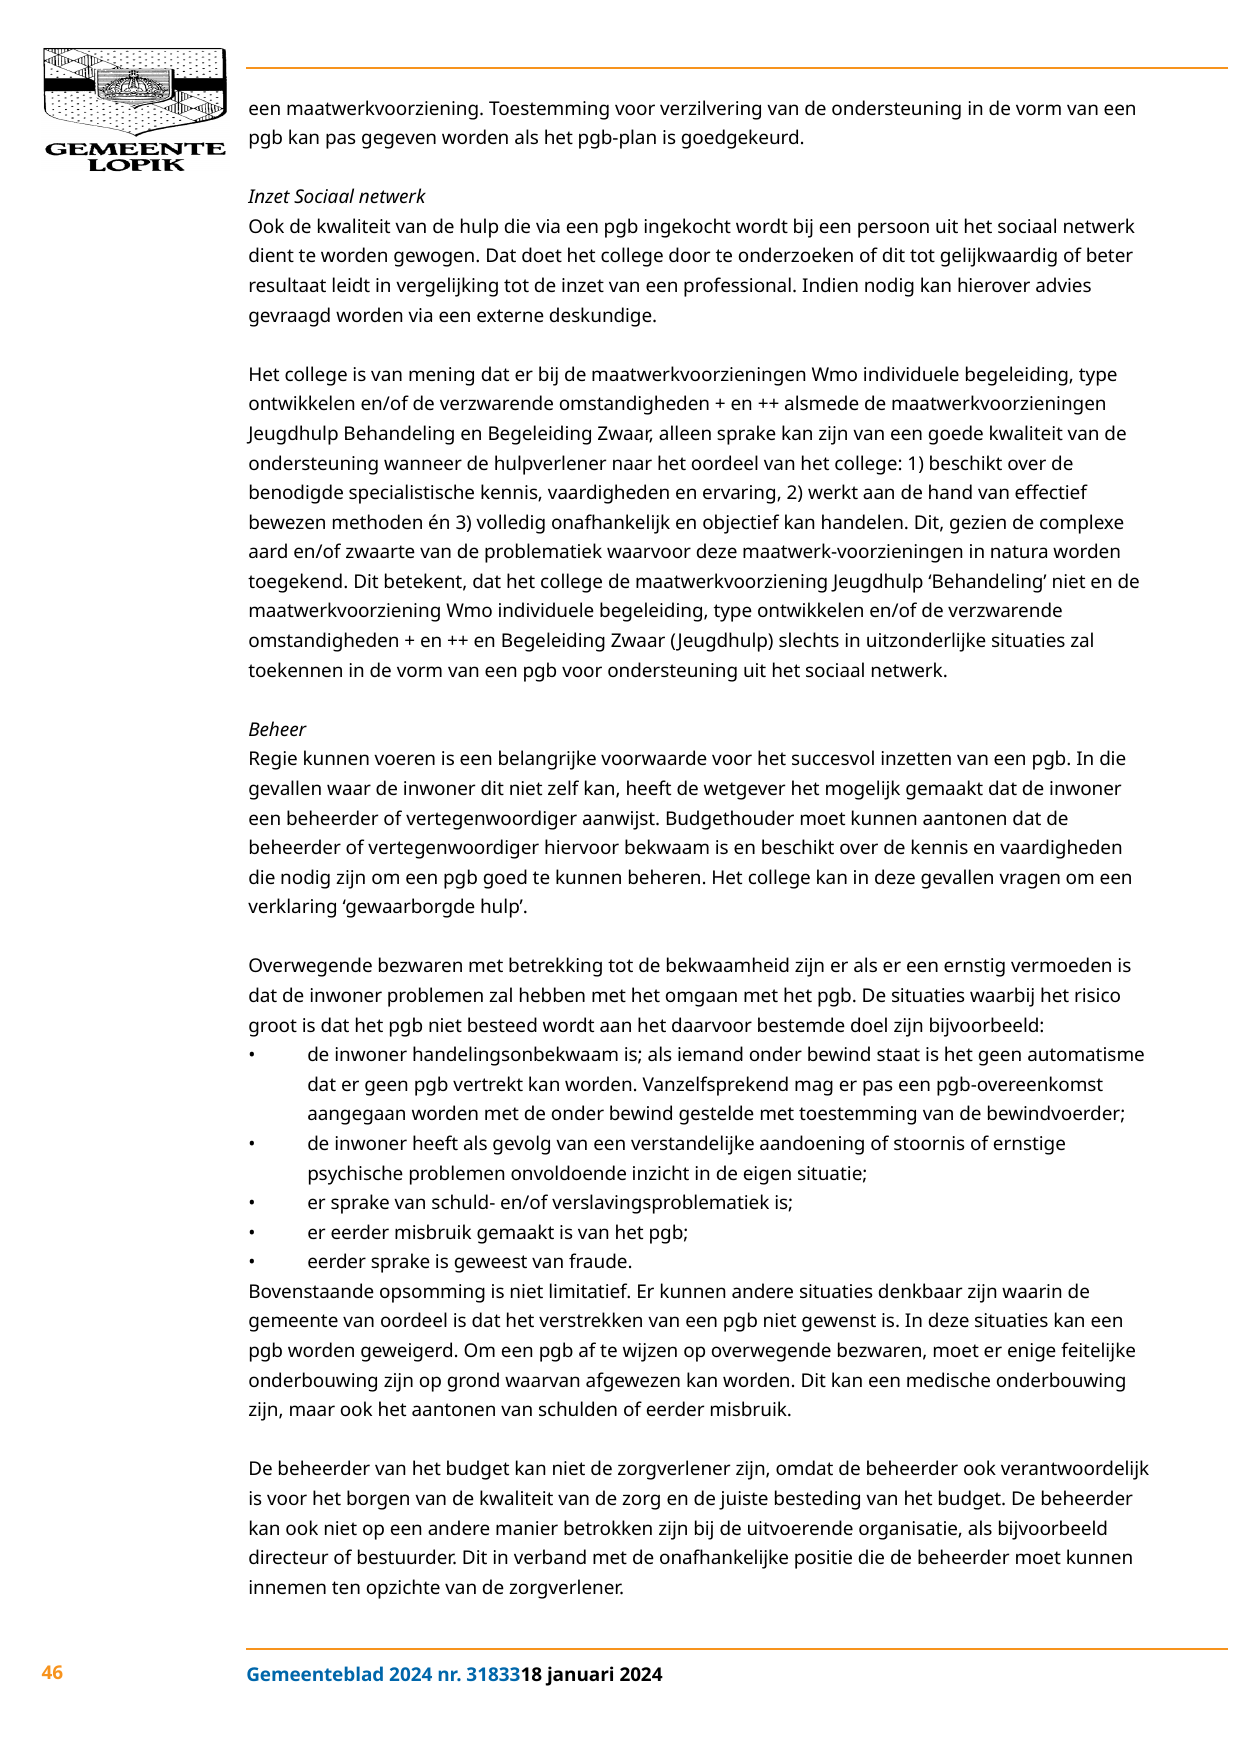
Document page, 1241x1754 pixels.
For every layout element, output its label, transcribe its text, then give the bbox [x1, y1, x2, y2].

text De beheerder van het budget kan niet de zorgverlener zijn, omdat de beheerder ook verantwoordelijk is voor het borgen van de kwaliteit van de zorg en de juiste besteding van het budget. De beheerder kan ook niet op een andere manier betrokken zijn bij de uitvoerende organisatie, als bijvoorbeeld directeur of bestuurder. Dit in verband met de onafhankelijke positie die de beheerder moet kunnen innemen ten opzichte van de zorgverlener. [248, 1456, 1152, 1600]
list de inwoner heeft als gevolg van een verstandelijke aandoening of stoornis of ernstige psychische problemen onvoldoende inzicht in de eigen situatie; [248, 1130, 1152, 1186]
text een maatwerkvoorziening. Toestemming voor verzilvering van de ondersteuning in de vorm van een pgb kan pas gegeven worden als het pgb-plan is goedgekeurd. [248, 95, 1152, 150]
list de inwoner handelingsonbekwaam is; als iemand onder bewind staat is het geen automatisme dat er geen pgb vertrekt kan worden. Vanzelfsprekend mag er pas een pgb-overeenkomst aangegaan worden met de onder bewind gestelde met toestemming van de bewindvoerder; [248, 1041, 1152, 1126]
list er eerder misbruik gemaakt is van het pgb; [248, 1219, 1152, 1245]
picture [41, 47, 231, 172]
list er sprake van schuld- en/of verslavingsproblematiek is; [248, 1189, 1152, 1215]
text Bovenstaande opsomming is niet limitatief. Er kunnen andere situaties denkbaar zijn waarin de gemeente van oordeel is dat het verstrekken van een pgb niet gewenst is. In deze situaties kan een pgb worden geweigerd. Om een pgb af te wijzen op overwegende bezwaren, moet er enige feitelijke onderbouwing zijn op grond waarvan afgewezen kan worden. Dit kan een medische onderbouwing zijn, maar ook het aantonen van schulden of eerder misbruik. [248, 1278, 1152, 1422]
list eerder sprake is geweest van fraude. [248, 1248, 1152, 1274]
text Regie kunnen voeren is een belangrijke voorwaarde voor het succesvol inzetten van een pgb. In die gevallen waar de inwoner dit niet zelf kan, heeft de wetgever het mogelijk gemaakt dat de inwoner een beheerder of vertegenwoordiger aanwijst. Budgethouder moet kunnen aantonen dat de beheerder of vertegenwoordiger hiervoor bekwaam is en beschikt over de kennis en vaardigheden die nodig zijn om een pgb goed te kunnen beheren. Het college kan in deze gevallen vragen om een verklaring ‘gewaarborgde hulp’. [248, 746, 1152, 919]
text Inzet Sociaal netwerk [248, 183, 1152, 209]
text Het college is van mening dat er bij de maatwerkvoorzieningen Wmo individuele begeleiding, type ontwikkelen en/of de verzwarende omstandigheden + en ++ alsmede de maatwerkvoorzieningen Jeugdhulp Behandeling en Begeleiding Zwaar, alleen sprake kan zijn van een goede kwaliteit van de ondersteuning wanneer de hulpverlener naar het oordeel van het college: 1) beschikt over de benodigde specialistische kennis, vaardigheden en ervaring, 2) werkt aan de hand van effectief bewezen methoden én 3) volledig onafhankelijk en objectief kan handelen. Dit, gezien de complexe aard en/of zwaarte van de problematiek waarvoor deze maatwerk-voorzieningen in natura worden toegekend. Dit betekent, dat het college de maatwerkvoorziening Jeugdhulp ‘Behandeling’ niet en de maatwerkvoorziening Wmo individuele begeleiding, type ontwikkelen en/of de verzwarende omstandigheden + en ++ en Begeleiding Zwaar (Jeugdhulp) slechts in uitzonderlijke situaties zal toekennen in de vorm van een pgb voor ondersteuning uit het sociaal netwerk. [248, 361, 1152, 683]
text Overwegende bezwaren met betrekking tot de bekwaamheid zijn er als er een ernstig vermoeden is dat de inwoner problemen zal hebben met het omgaan met het pgb. De situaties waarbij het risico groot is dat het pgb niet besteed wordt aan het daarvoor bestemde doel zijn bijvoorbeeld: [248, 953, 1152, 1038]
text Beheer [248, 716, 1152, 742]
text Ook de kwaliteit van de hulp die via een pgb ingekocht wordt bij een persoon uit het sociaal netwerk dient te worden gewogen. Dat doet het college door te onderzoeken of dit tot gelijkwaardig of beter resultaat leidt in vergelijking tot de inzet van een professional. Indien nodig kan hierover advies gevraagd worden via een externe deskundige. [248, 213, 1152, 328]
